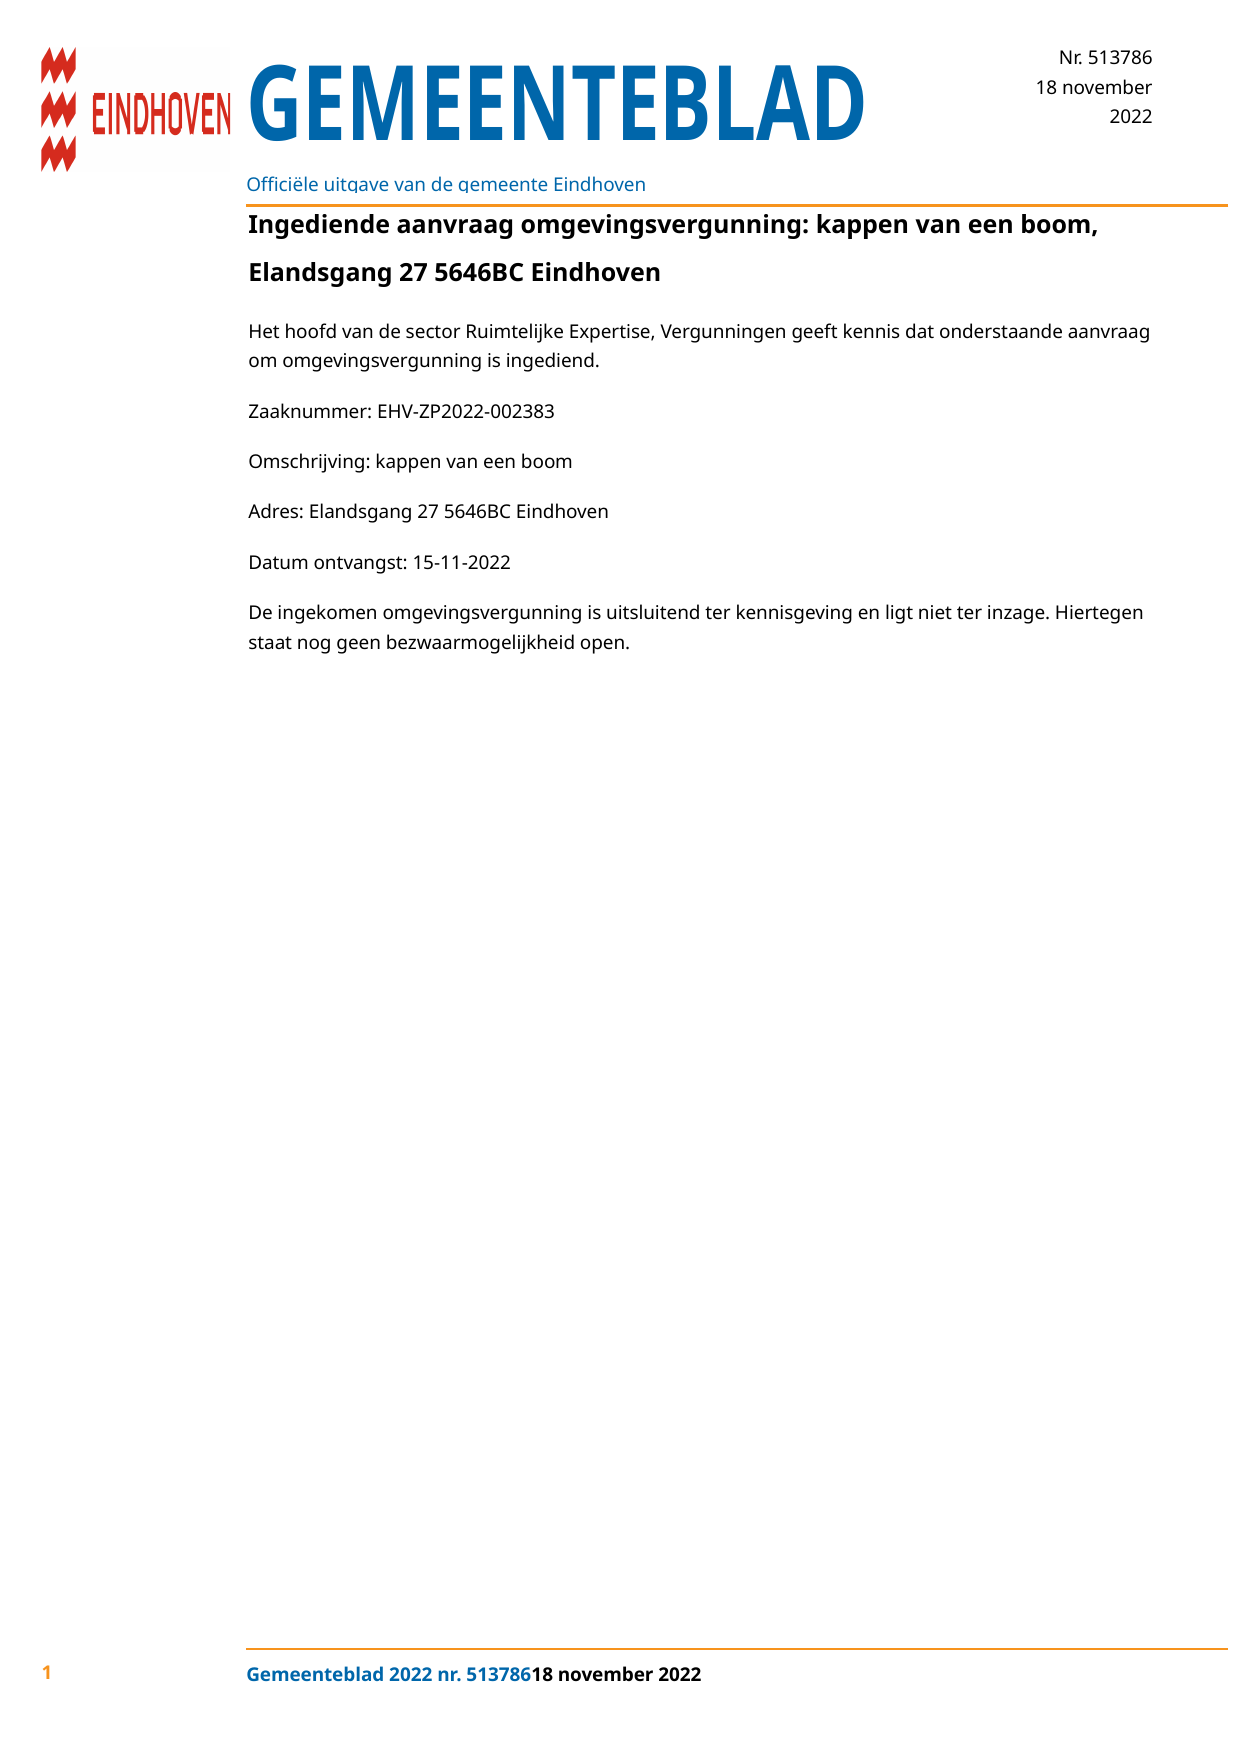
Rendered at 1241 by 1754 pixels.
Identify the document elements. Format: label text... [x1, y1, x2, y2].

picture [41, 47, 231, 172]
text Omschrijving: kappen van een boom [248, 448, 1152, 474]
text Adres: Elandsgang 27 5646BC Eindhoven [248, 499, 1152, 524]
text Het hoofd van de sector Ruimtelijke Expertise, Vergunningen geeft kennis dat onderstaande aanvraag om omgevingsvergunning is ingediend. [248, 318, 1152, 373]
text Ingediende aanvraag omgevingsvergunning: kappen van een boom, Elandsgang 27 5646BC Eindhoven [248, 207, 1152, 288]
text De ingekomen omgevingsvergunning is uitsluitend ter kennisgeving en ligt niet ter inzage. Hiertegen staat nog geen bezwaarmogelijkheid open. [248, 599, 1152, 655]
text Datum ontvangst: 15-11-2022 [248, 549, 1152, 575]
text Zaaknummer: EHV-ZP2022-002383 [248, 398, 1152, 424]
